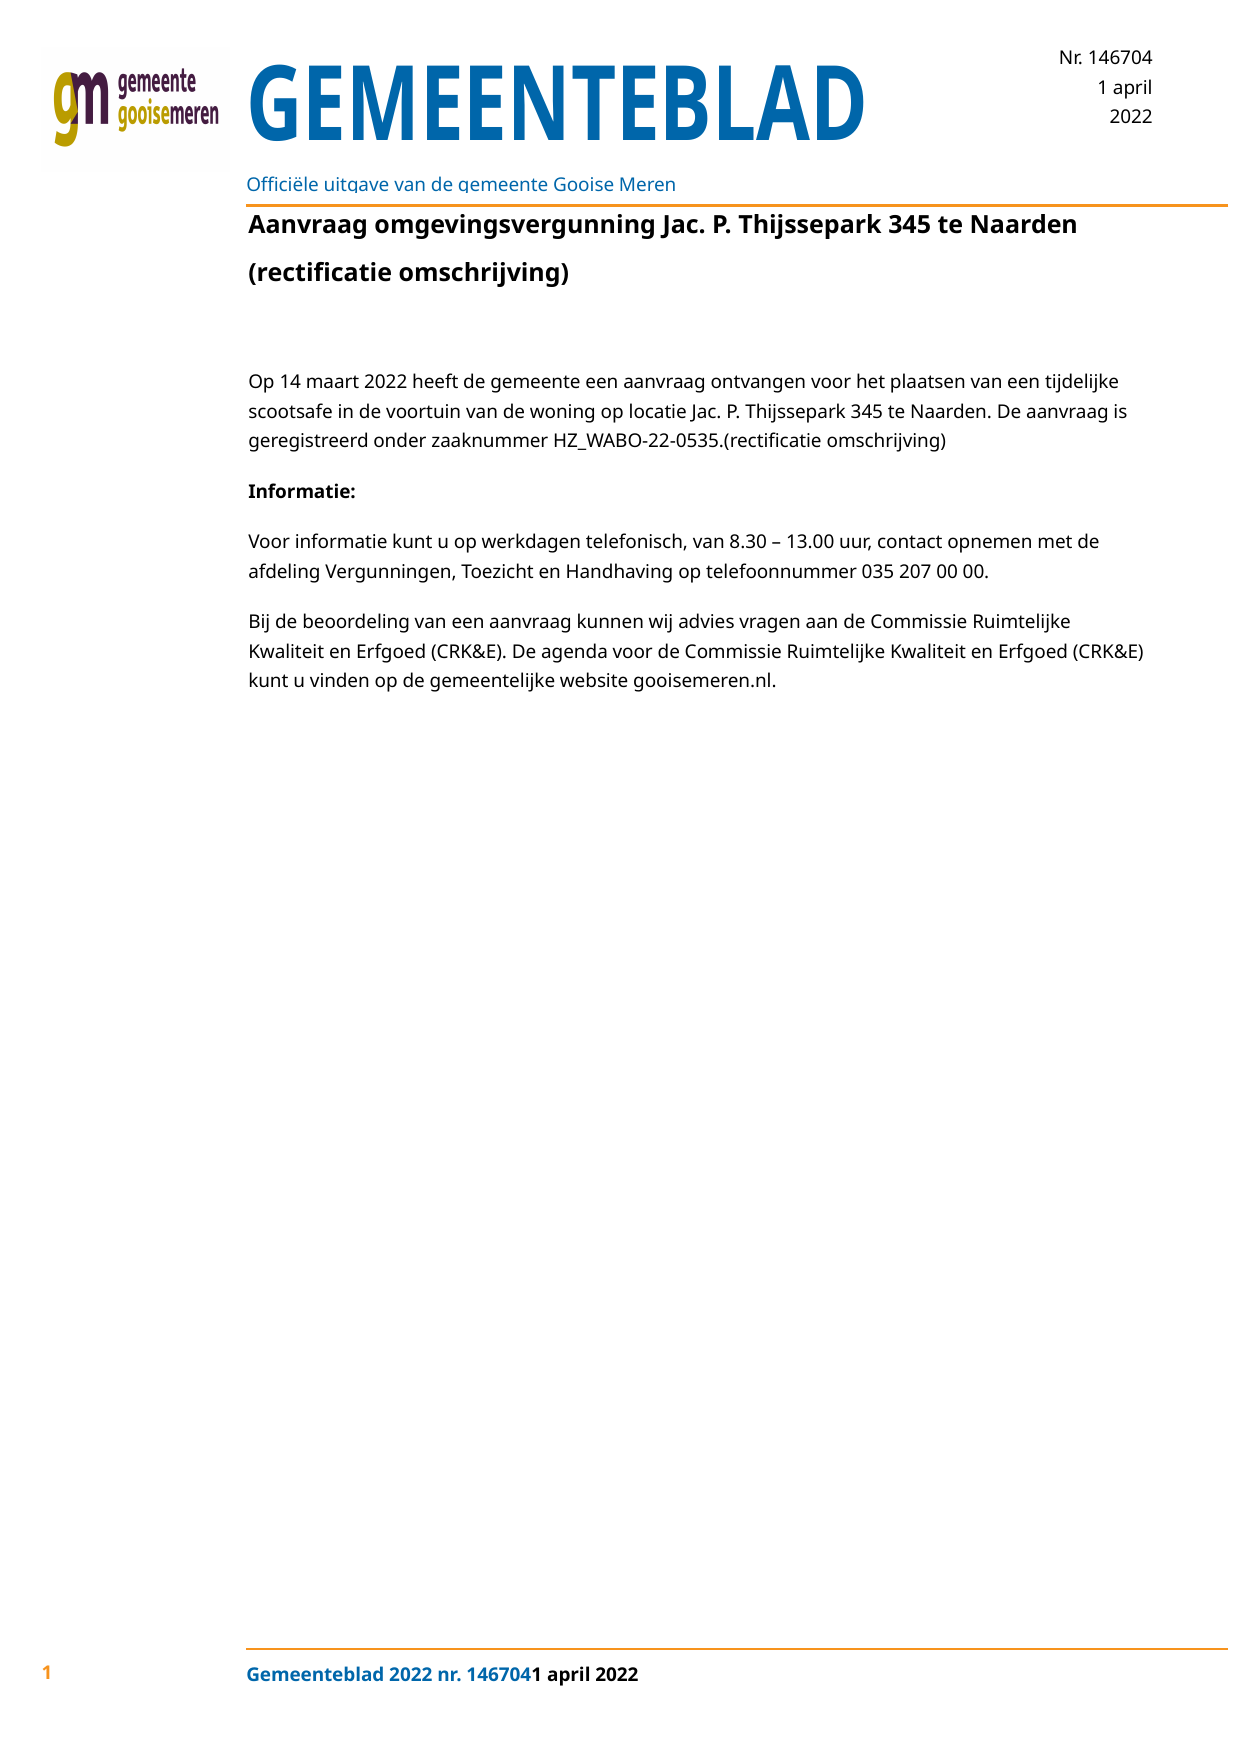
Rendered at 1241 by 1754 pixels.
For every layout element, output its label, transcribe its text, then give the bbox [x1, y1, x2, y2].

text Bij de beoordeling van een aanvraag kunnen wij advies vragen aan de Commissie Ruimtelijke Kwaliteit en Erfgoed (CRK&E). De agenda voor de Commissie Ruimtelijke Kwaliteit en Erfgoed (CRK&E) kunt u vinden op de gemeentelijke website gooisemeren.nl. [248, 608, 1152, 693]
picture [41, 47, 231, 172]
text Informatie: [248, 478, 1152, 504]
text Voor informatie kunt u op werkdagen telefonisch, van 8.30 – 13.00 uur, contact opnemen met de afdeling Vergunningen, Toezicht en Handhaving op telefoonnummer 035 207 00 00. [248, 528, 1152, 584]
text Aanvraag omgevingsvergunning Jac. P. Thijssepark 345 te Naarden (rectificatie omschrijving) [248, 207, 1152, 288]
text Op 14 maart 2022 heeft de gemeente een aanvraag ontvangen voor het plaatsen van een tijdelijke scootsafe in de voortuin van de woning op locatie Jac. P. Thijssepark 345 te Naarden. De aanvraag is geregistreerd onder zaaknummer HZ_WABO-22-0535.(rectificatie omschrijving) [248, 368, 1152, 453]
